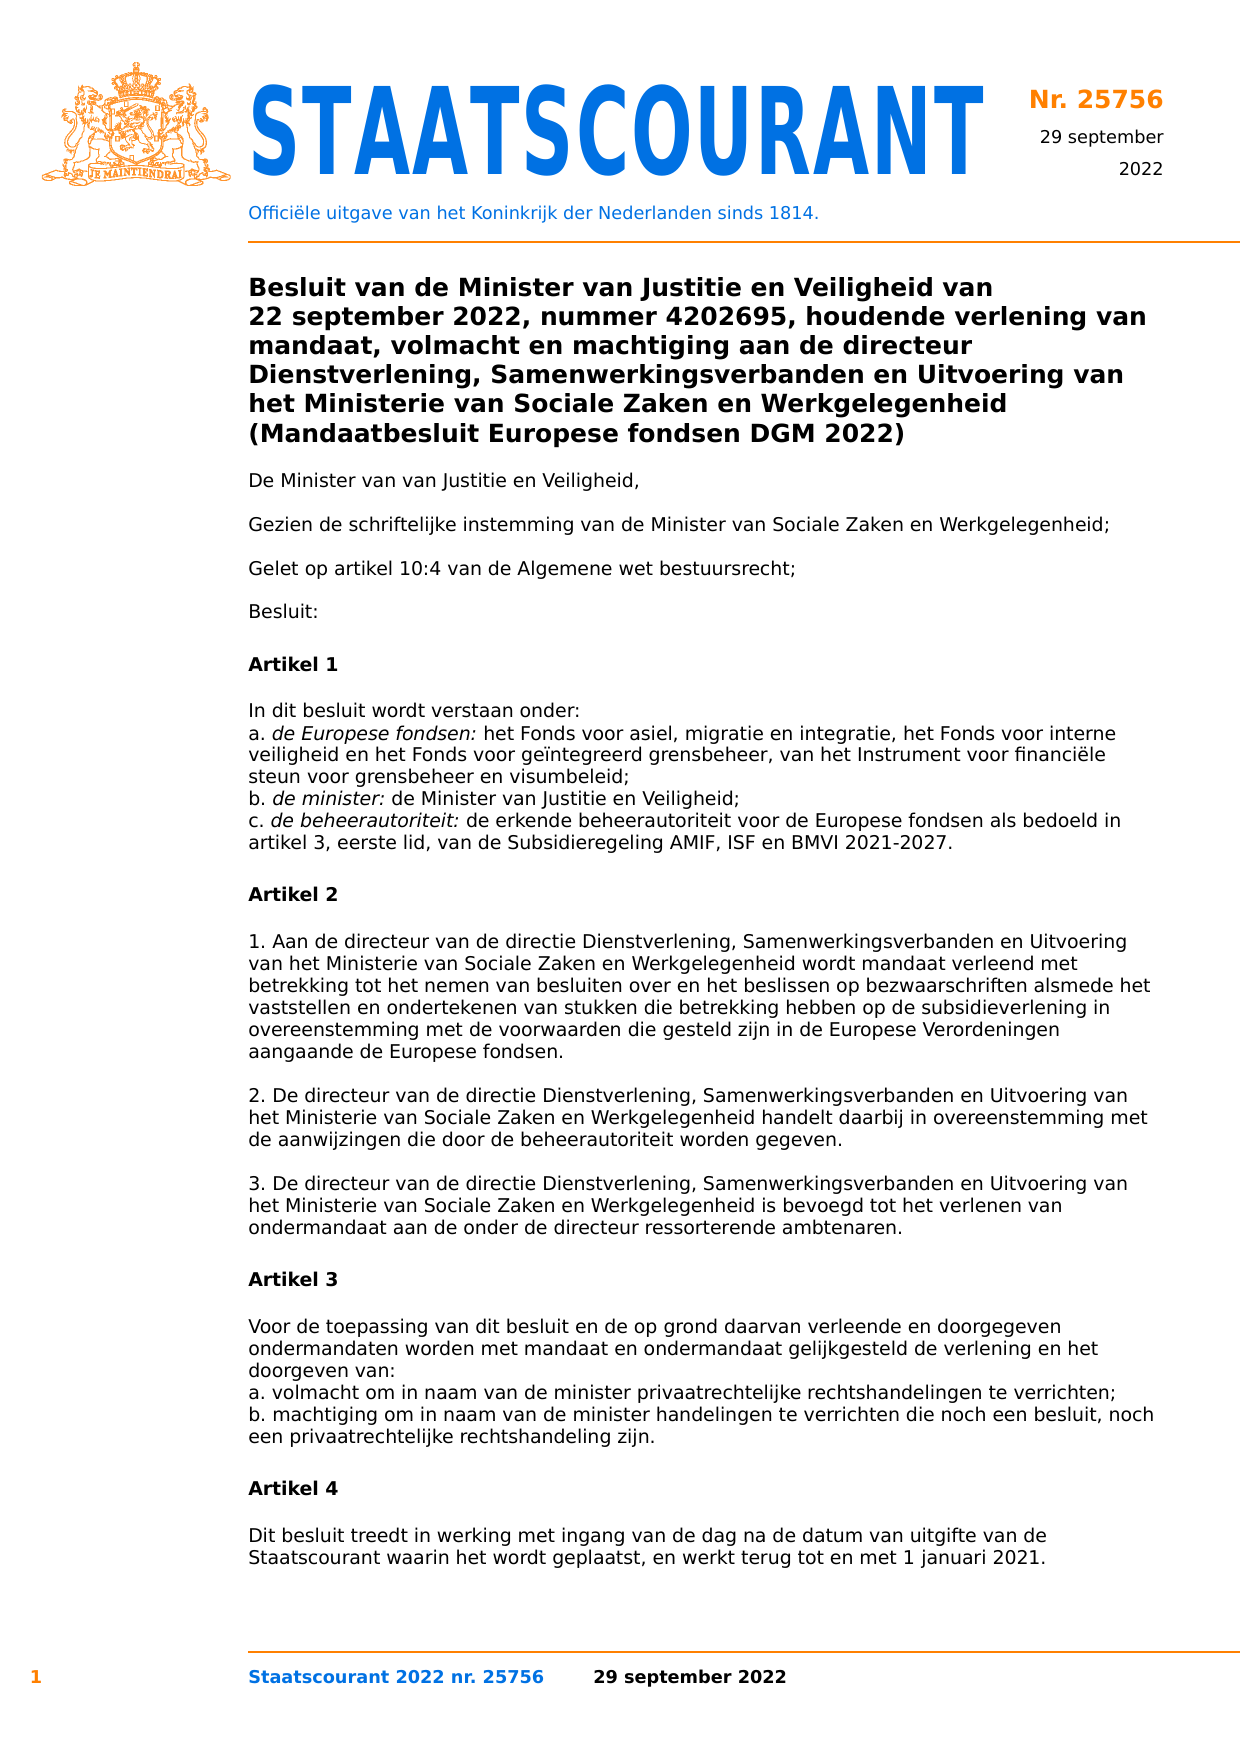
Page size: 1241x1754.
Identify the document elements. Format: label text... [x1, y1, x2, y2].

text b. de minister: de Minister van Justitie en Veiligheid; [248, 788, 1163, 810]
text 3. De directeur van de directie Dienstverlening, Samenwerkingsverbanden en Uitvoering van het Ministerie van Sociale Zaken en Werkgelegenheid is bevoegd tot het verlenen van ondermandaat aan de onder de directeur ressorterende ambtenaren. [248, 1173, 1163, 1239]
text Besluit: [248, 601, 1163, 623]
text In dit besluit wordt verstaan onder: [248, 700, 1163, 722]
text Dit besluit treedt in werking met ingang van de dag na de datum van uitgifte van de Staatscourant waarin het wordt geplaatst, en werkt terug tot en met 1 januari 2021. [248, 1524, 1163, 1568]
text 2. De directeur van de directie Dienstverlening, Samenwerkingsverbanden en Uitvoering van het Ministerie van Sociale Zaken en Werkgelegenheid handelt daarbij in overeenstemming met de aanwijzingen die door de beheerautoriteit worden gegeven. [248, 1085, 1163, 1151]
subtitle Artikel 2 [248, 884, 1163, 906]
table_header [25, 62, 248, 241]
text Voor de toepassing van dit besluit en de op grond daarvan verleende en doorgegeven ondermandaten worden met mandaat en ondermandaat gelijkgesteld de verlening en het doorgeven van: [248, 1316, 1163, 1382]
subtitle Besluit van de Minister van Justitie en Veiligheid van 22 september 2022, nummer 4202695, houdende verlening van mandaat, volmacht en machtiging aan de directeur Dienstverlening, Samenwerkingsverbanden en Uitvoering van het Ministerie van Sociale Zaken en Werkgelegenheid (Mandaatbesluit Europese fondsen DGM 2022) [248, 273, 1163, 448]
text c. de beheerautoriteit: de erkende beheerautoriteit voor de Europese fondsen als bedoeld in artikel 3, eerste lid, van de Subsidieregeling AMIF, ISF en BMVI 2021-2027. [248, 810, 1163, 854]
text a. volmacht om in naam van de minister privaatrechtelijke rechtshandelingen te verrichten; [248, 1382, 1163, 1404]
table_header STAATSCOURANT [248, 62, 998, 203]
text Gelet op artikel 10:4 van de Algemene wet bestuursrecht; [248, 558, 1163, 579]
text De Minister van van Justitie en Veiligheid, [248, 470, 1163, 492]
subtitle Artikel 1 [248, 653, 1163, 675]
text Gezien de schriftelijke instemming van de Minister van Sociale Zaken en Werkgelegenheid; [248, 514, 1163, 536]
table_cell 2022 [998, 153, 1240, 203]
table_cell Officiële uitgave van het Koninkrijk der Nederlanden sinds 1814. [248, 203, 1240, 241]
table_header Nr. 25756 [998, 62, 1240, 121]
text a. de Europese fondsen: het Fonds voor asiel, migratie en integratie, het Fonds voor interne veiligheid en het Fonds voor geïntegreerd grensbeheer, van het Instrument voor financiële steun voor grensbeheer en visumbeleid; [248, 722, 1163, 788]
picture [41, 62, 231, 186]
subtitle Artikel 3 [248, 1269, 1163, 1291]
table_cell 29 september [998, 121, 1240, 153]
text 1. Aan de directeur van de directie Dienstverlening, Samenwerkingsverbanden en Uitvoering van het Ministerie van Sociale Zaken en Werkgelegenheid wordt mandaat verleend met betrekking tot het nemen van besluiten over en het beslissen op bezwaarschriften alsmede het vaststellen en ondertekenen van stukken die betrekking hebben op de subsidieverlening in overeenstemming met de voorwaarden die gesteld zijn in de Europese Verordeningen aangaande de Europese fondsen. [248, 931, 1163, 1063]
text b. machtiging om in naam van de minister handelingen te verrichten die noch een besluit, noch een privaatrechtelijke rechtshandeling zijn. [248, 1404, 1163, 1448]
subtitle Artikel 4 [248, 1478, 1163, 1499]
